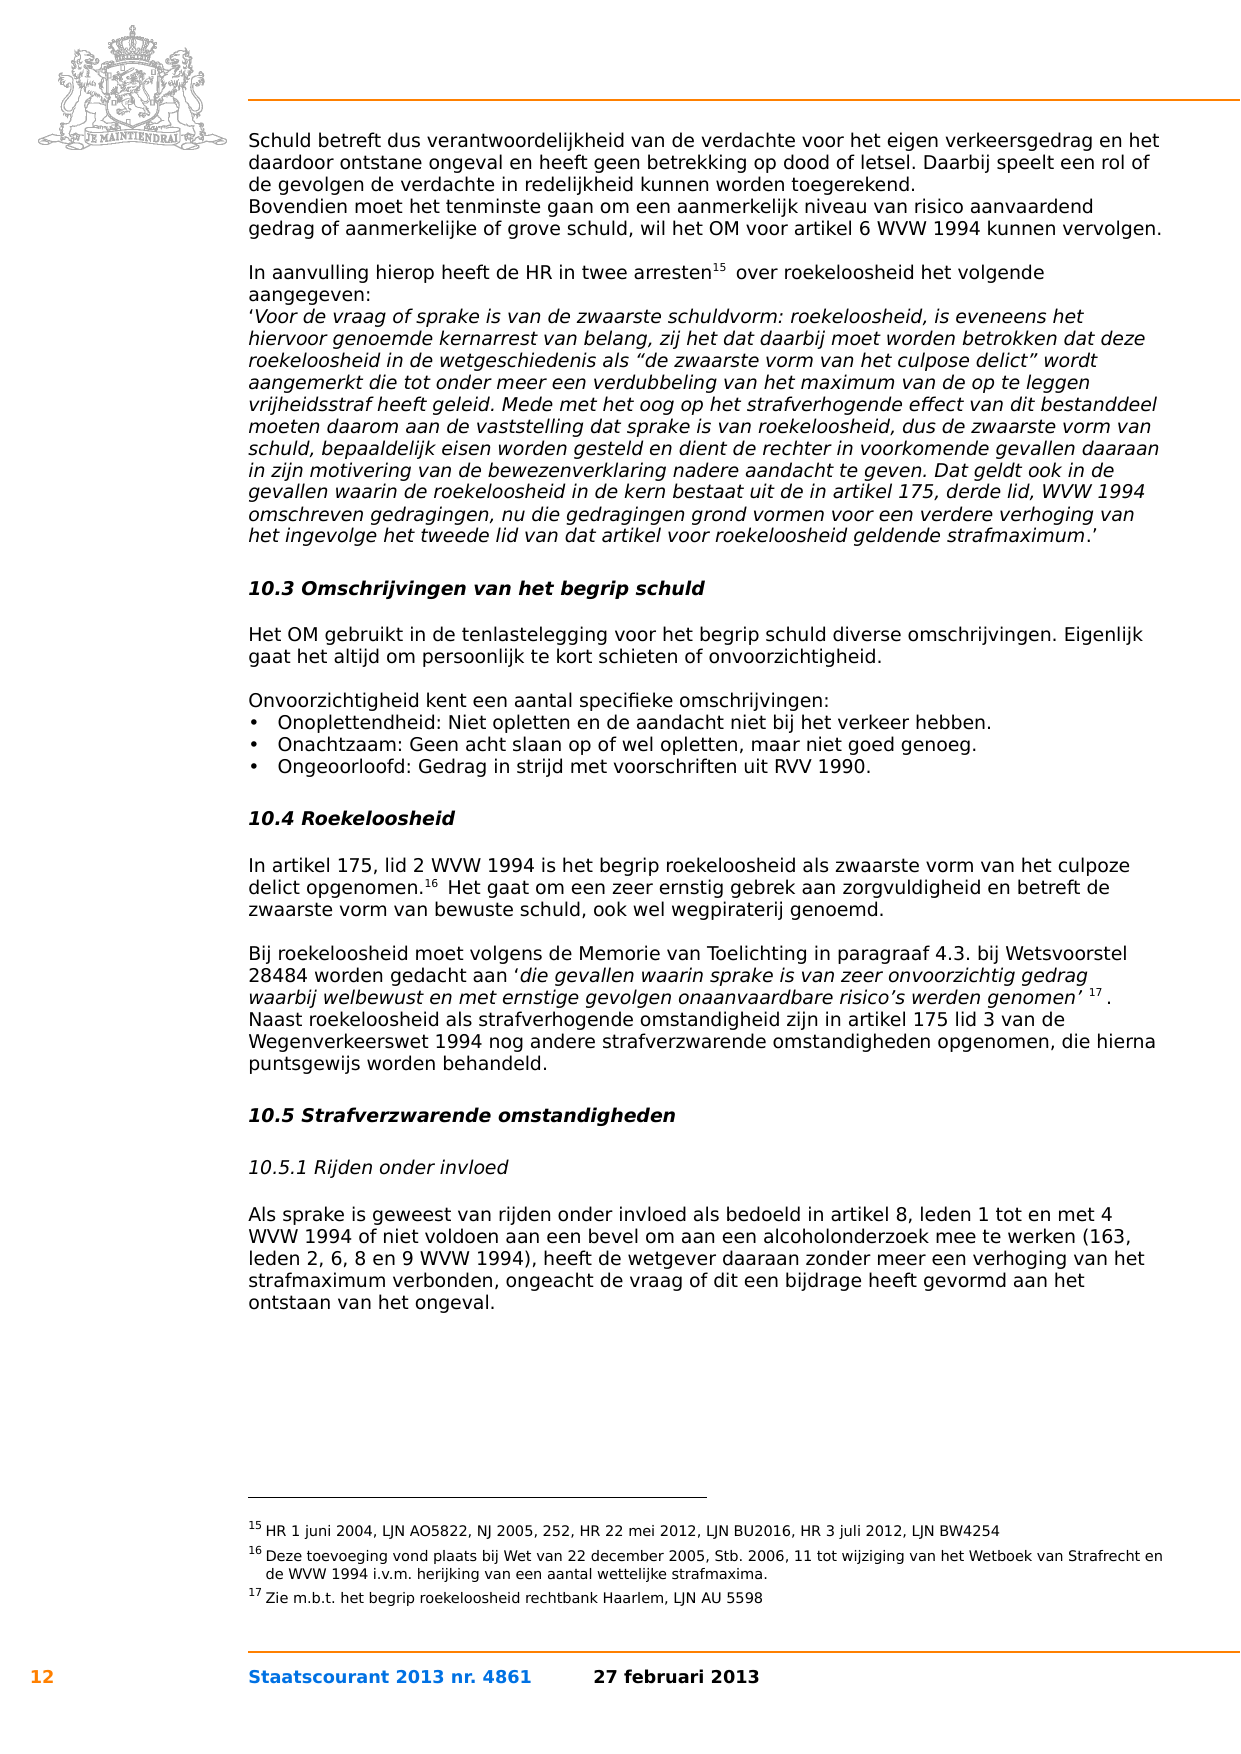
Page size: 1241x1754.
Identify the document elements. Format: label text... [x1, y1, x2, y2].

text Bovendien moet het tenminste gaan om een aanmerkelijk niveau van risico aanvaardend gedrag of aanmerkelijke of grove schuld, wil het OM voor artikel 6 WVW 1994 kunnen vervolgen. [248, 196, 1163, 240]
text In artikel 175, lid 2 WVW 1994 is het begrip roekeloosheid als zwaarste vorm van het culpoze delict opgenomen. Het gaat om een zeer ernstig gebrek aan zorgvuldigheid en betreft de zwaarste vorm van bewuste schuld, ook wel wegpiraterij genoemd. [248, 855, 1163, 921]
text • Onachtzaam: Geen acht slaan op of wel opletten, maar niet goed genoeg. [248, 734, 1163, 756]
text • Onoplettendheid: Niet opletten en de aandacht niet bij het verkeer hebben. [248, 712, 1163, 734]
subtitle 10.5.1 Rijden onder invloed [248, 1157, 1163, 1179]
text Onvoorzichtigheid kent een aantal specifieke omschrijvingen: [248, 690, 1163, 712]
text • Ongeoorloofd: Gedrag in strijd met voorschriften uit RVV 1990. [248, 756, 1163, 778]
text Bij roekeloosheid moet volgens de Memorie van Toelichting in paragraaf 4.3. bij Wetsvoorstel 28484 worden gedacht aan ‘die gevallen waarin sprake is van zeer onvoorzichtig gedrag waarbij welbewust en met ernstige gevolgen onaanvaardbare risico’s werden genomen’ . [248, 943, 1163, 1009]
subtitle 10.4 Roekeloosheid [248, 808, 1163, 830]
text Schuld betreft dus verantwoordelijkheid van de verdachte voor het eigen verkeersgedrag en het daardoor ontstane ongeval en heeft geen betrekking op dood of letsel. Daarbij speelt een rol of de gevolgen de verdachte in redelijkheid kunnen worden toegerekend. [248, 130, 1163, 196]
text ‘Voor de vraag of sprake is van de zwaarste schuldvorm: roekeloosheid, is eveneens het hiervoor genoemde kernarrest van belang, zij het dat daarbij moet worden betrokken dat deze roekeloosheid in de wetgeschiedenis als “de zwaarste vorm van het culpose delict” wordt aangemerkt die tot onder meer een verdubbeling van het maximum van de op te leggen vrijheidsstraf heeft geleid. Mede met het oog op het strafverhogende effect van dit bestanddeel moeten daarom aan de vaststelling dat sprake is van roekeloosheid, dus de zwaarste vorm van schuld, bepaaldelijk eisen worden gesteld en dient de rechter in voorkomende gevallen daaraan in zijn motivering van de bewezenverklaring nadere aandacht te geven. Dat geldt ook in de gevallen waarin de roekeloosheid in de kern bestaat uit de in artikel 175, derde lid, WVW 1994 omschreven gedragingen, nu die gedragingen grond vormen voor een verdere verhoging van het ingevolge het tweede lid van dat artikel voor roekeloosheid geldende strafmaximum.’ [248, 306, 1163, 547]
text Het OM gebruikt in de tenlastelegging voor het begrip schuld diverse omschrijvingen. Eigenlijk gaat het altijd om persoonlijk te kort schieten of onvoorzichtigheid. [248, 624, 1163, 668]
text In aanvulling hierop heeft de HR in twee arresten over roekeloosheid het volgende aangegeven: [248, 262, 1163, 306]
subtitle 10.5 Strafverzwarende omstandigheden [248, 1105, 1163, 1127]
subtitle 10.3 Omschrijvingen van het begrip schuld [248, 577, 1163, 599]
text Zie m.b.t. het begrip roekeloosheid rechtbank Haarlem, LJN AU 5598 [248, 1586, 1163, 1608]
text Naast roekeloosheid als strafverhogende omstandigheid zijn in artikel 175 lid 3 van de Wegenverkeerswet 1994 nog andere strafverzwarende omstandigheden opgenomen, die hierna puntsgewijs worden behandeld. [248, 1009, 1163, 1075]
text HR 1 juni 2004, LJN AO5822, NJ 2005, 252, HR 22 mei 2012, LJN BU2016, HR 3 juli 2012, LJN BW4254 [248, 1519, 1163, 1541]
text Deze toevoeging vond plaats bij Wet van 22 december 2005, Stb. 2006, 11 tot wijziging van het Wetboek van Strafrecht en de WVW 1994 i.v.m. herijking van een aantal wettelijke strafmaxima. [248, 1544, 1163, 1583]
picture [38, 25, 227, 150]
text Als sprake is geweest van rijden onder invloed als bedoeld in artikel 8, leden 1 tot en met 4 WVW 1994 of niet voldoen aan een bevel om aan een alcoholonderzoek mee te werken (163, leden 2, 6, 8 en 9 WVW 1994), heeft de wetgever daaraan zonder meer een verhoging van het strafmaximum verbonden, ongeacht de vraag of dit een bijdrage heeft gevormd aan het ontstaan van het ongeval. [248, 1204, 1163, 1314]
